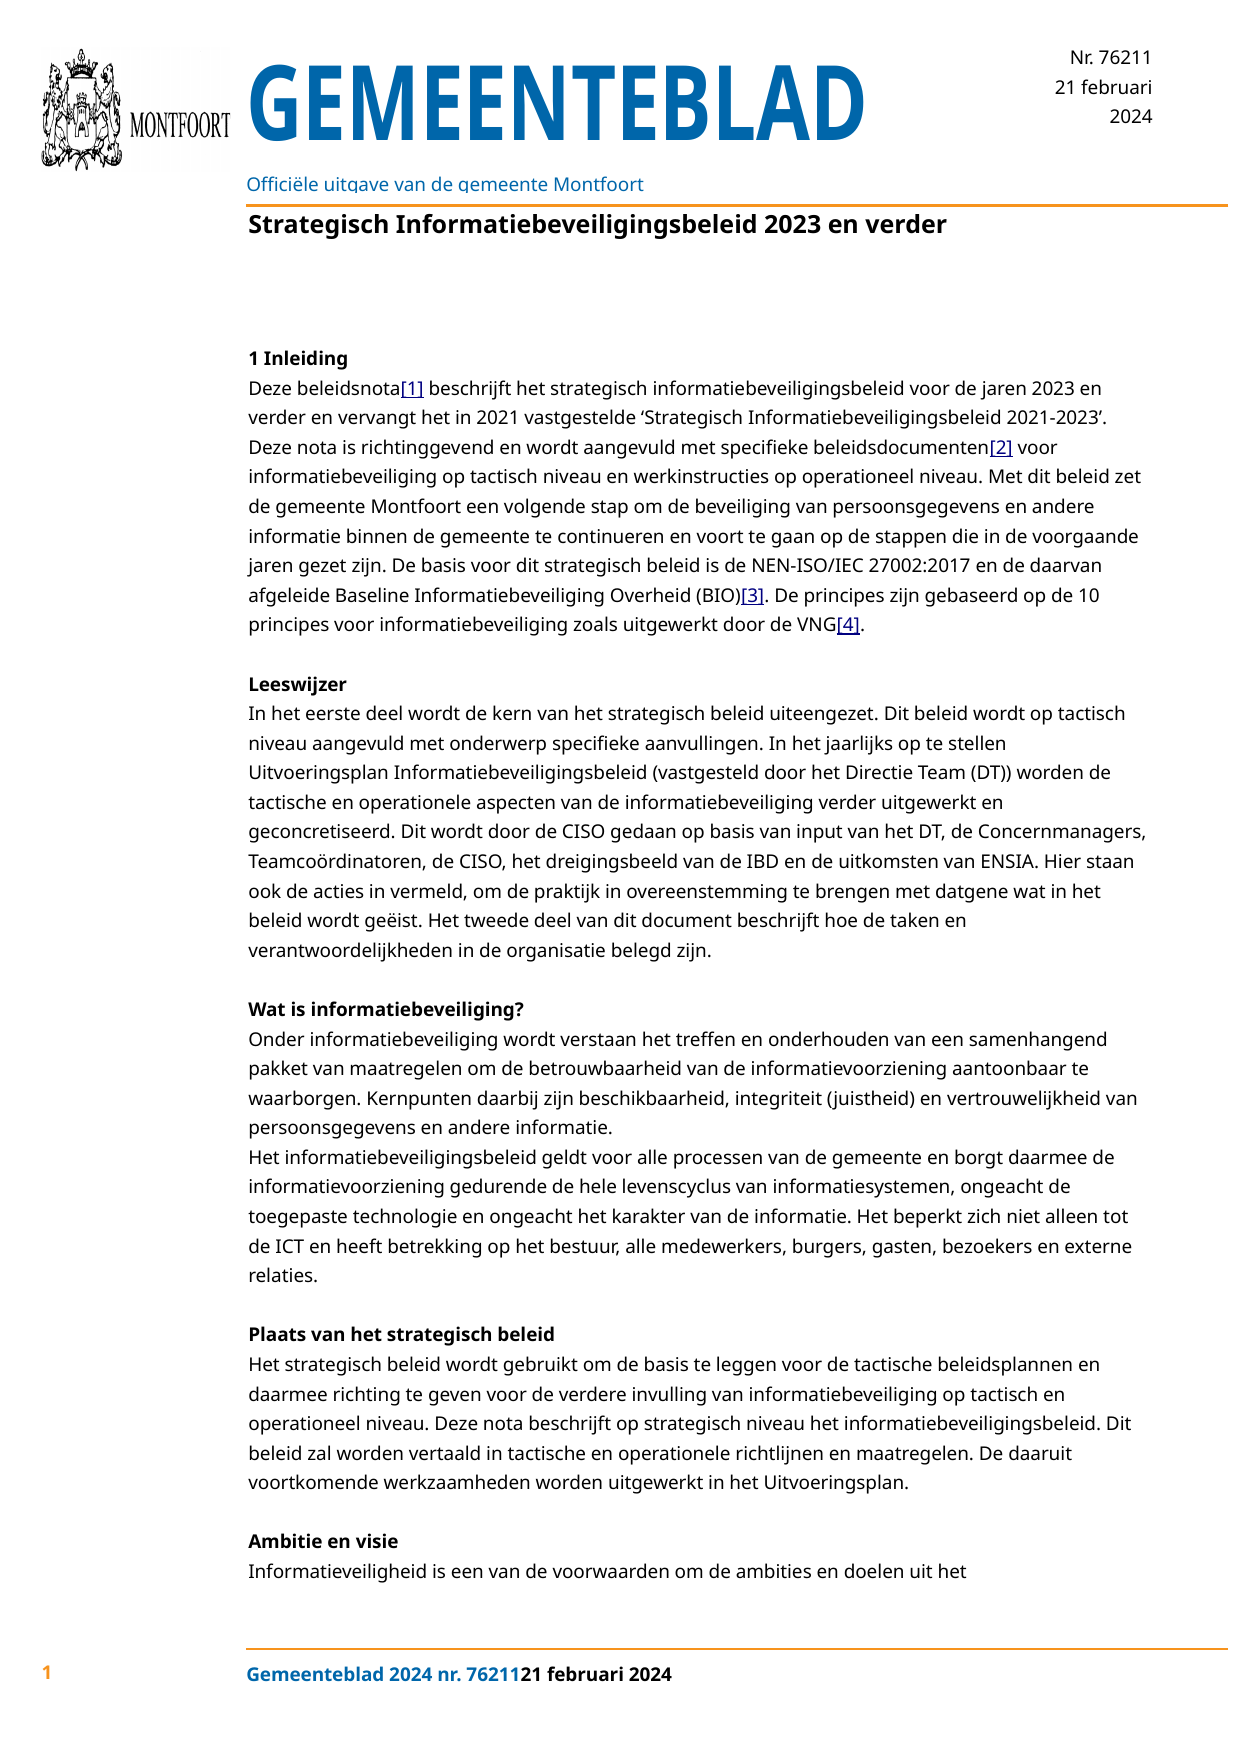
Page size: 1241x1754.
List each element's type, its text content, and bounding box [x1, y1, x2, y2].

text Leeswijzer [248, 671, 1152, 696]
picture [41, 47, 231, 172]
text Onder informatiebeveiliging wordt verstaan het treffen en onderhouden van een samenhangend pakket van maatregelen om de betrouwbaarheid van de informatievoorziening aantoonbaar te waarborgen. Kernpunten daarbij zijn beschikbaarheid, integriteit (juistheid) en vertrouwelijkheid van persoonsgegevens en andere informatie. [248, 1026, 1152, 1140]
text Strategisch Informatiebeveiligingsbeleid 2023 en verder [248, 207, 1152, 241]
text Deze beleidsnota[1] beschrijft het strategisch informatiebeveiligingsbeleid voor de jaren 2023 en verder en vervangt het in 2021 vastgestelde ‘Strategisch Informatiebeveiligingsbeleid 2021-2023’. Deze nota is richtinggevend en wordt aangevuld met specifieke beleidsdocumenten[2] voor informatiebeveiliging op tactisch niveau en werkinstructies op operationeel niveau. Met dit beleid zet de gemeente Montfoort een volgende stap om de beveiliging van persoonsgegevens en andere informatie binnen de gemeente te continueren en voort te gaan op de stappen die in de voorgaande jaren gezet zijn. De basis voor dit strategisch beleid is de NEN-ISO/IEC 27002:2017 en de daarvan afgeleide Baseline Informatiebeveiliging Overheid (BIO)[3]. De principes zijn gebaseerd op de 10 principes voor informatiebeveiliging zoals uitgewerkt door de VNG[4]. [248, 375, 1152, 637]
text Plaats van het strategisch beleid [248, 1322, 1152, 1347]
text 1 Inleiding [248, 345, 1152, 371]
text In het eerste deel wordt de kern van het strategisch beleid uiteengezet. Dit beleid wordt op tactisch niveau aangevuld met onderwerp specifieke aanvullingen. In het jaarlijks op te stellen Uitvoeringsplan Informatiebeveiligingsbeleid (vastgesteld door het Directie Team (DT)) worden de tactische en operationele aspecten van de informatiebeveiliging verder uitgewerkt en geconcretiseerd. Dit wordt door de CISO gedaan op basis van input van het DT, de Concernmanagers, Teamcoördinatoren, de CISO, het dreigingsbeeld van de IBD en de uitkomsten van ENSIA. Hier staan ook de acties in vermeld, om de praktijk in overeenstemming te brengen met datgene wat in het beleid wordt geëist. Het tweede deel van dit document beschrijft hoe de taken en verantwoordelijkheden in de organisatie belegd zijn. [248, 700, 1152, 963]
text Het strategisch beleid wordt gebruikt om de basis te leggen voor de tactische beleidsplannen en daarmee richting te geven voor de verdere invulling van informatiebeveiliging op tactisch en operationeel niveau. Deze nota beschrijft op strategisch niveau het informatiebeveiligingsbeleid. Dit beleid zal worden vertaald in tactische en operationele richtlijnen en maatregelen. De daaruit voortkomende werkzaamheden worden uitgewerkt in het Uitvoeringsplan. [248, 1351, 1152, 1495]
text Ambitie en visie [248, 1529, 1152, 1554]
text Het informatiebeveiligingsbeleid geldt voor alle processen van de gemeente en borgt daarmee de informatievoorziening gedurende de hele levenscyclus van informatiesystemen, ongeacht de toegepaste technologie en ongeacht het karakter van de informatie. Het beperkt zich niet alleen tot de ICT en heeft betrekking op het bestuur, alle medewerkers, burgers, gasten, bezoekers en externe relaties. [248, 1144, 1152, 1288]
text Wat is informatiebeveiliging? [248, 996, 1152, 1022]
text Informatieveiligheid is een van de voorwaarden om de ambities en doelen uit het [248, 1558, 1152, 1584]
